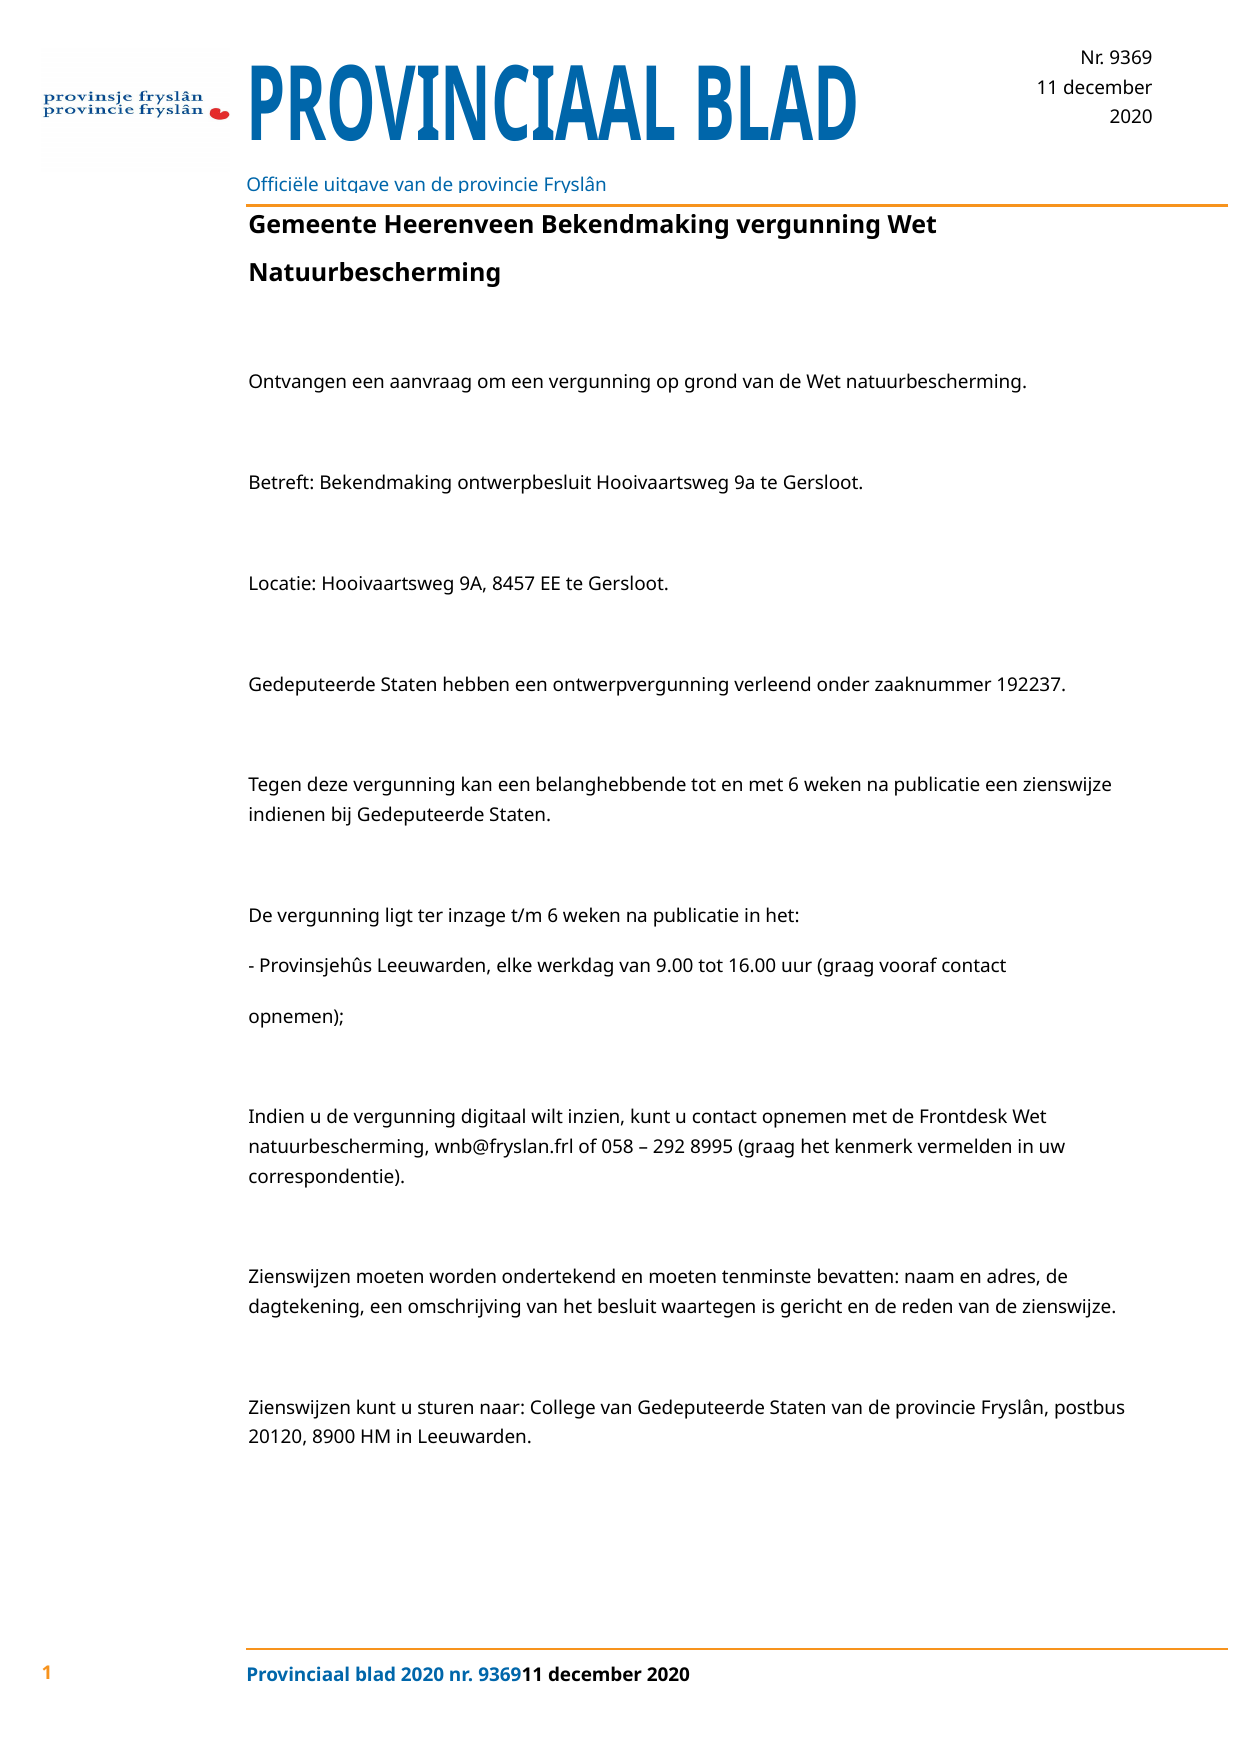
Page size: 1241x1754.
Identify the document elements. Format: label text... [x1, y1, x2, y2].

text Gemeente Heerenveen Bekendmaking vergunning Wet Natuurbescherming [248, 207, 1152, 288]
text - Provinsjehûs Leeuwarden, elke werkdag van 9.00 tot 16.00 uur (graag vooraf contact [248, 952, 1152, 978]
picture [41, 47, 231, 172]
text Indien u de vergunning digitaal wilt inzien, kunt u contact opnemen met de Frontdesk Wet natuurbescherming, wnb@fryslan.frl of 058 – 292 8995 (graag het kenmerk vermelden in uw correspondentie). [248, 1104, 1152, 1189]
text Locatie: Hooivaartsweg 9A, 8457 EE te Gersloot. [248, 570, 1152, 596]
text Tegen deze vergunning kan een belanghebbende tot en met 6 weken na publicatie een zienswijze indienen bij Gedeputeerde Staten. [248, 772, 1152, 827]
text opnemen); [248, 1003, 1152, 1029]
text Zienswijzen kunt u sturen naar: College van Gedeputeerde Staten van de provincie Fryslân, postbus 20120, 8900 HM in Leeuwarden. [248, 1394, 1152, 1449]
text Ontvangen een aanvraag om een vergunning op grond van de Wet natuurbescherming. [248, 368, 1152, 394]
text De vergunning ligt ter inzage t/m 6 weken na publicatie in het: [248, 902, 1152, 928]
text Betreft: Bekendmaking ontwerpbesluit Hooivaartsweg 9a te Gersloot. [248, 469, 1152, 495]
text Gedeputeerde Staten hebben een ontwerpvergunning verleend onder zaaknummer 192237. [248, 671, 1152, 697]
text Zienswijzen moeten worden ondertekend en moeten tenminste bevatten: naam en adres, de dagtekening, een omschrijving van het besluit waartegen is gericht en de reden van de zienswijze. [248, 1264, 1152, 1319]
